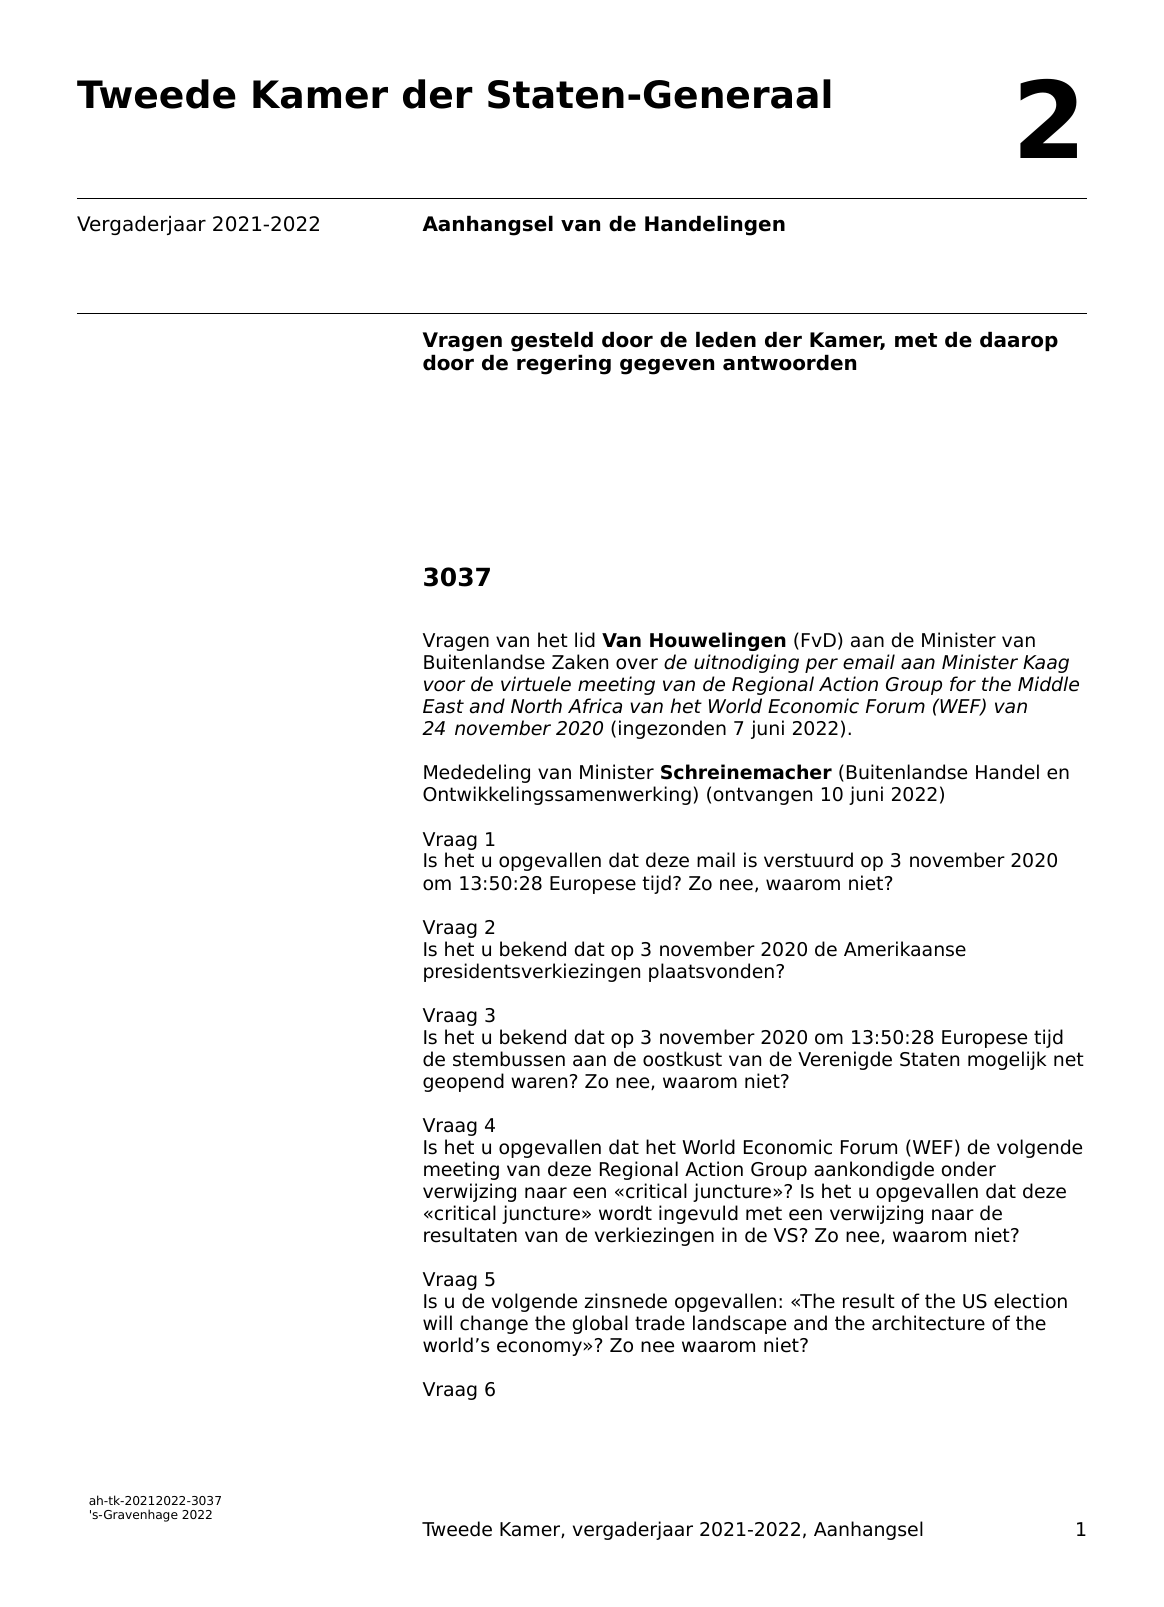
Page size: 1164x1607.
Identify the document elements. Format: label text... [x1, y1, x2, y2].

text 's-Gravenhage 2022 [88, 1508, 323, 1522]
text Vraag 4 [422, 1115, 1087, 1137]
text Is u de volgende zinsnede opgevallen: «The result of the US election will change the global trade landscape and the architecture of the world’s economy»? Zo nee waarom niet? [422, 1291, 1087, 1357]
text 3037 [422, 563, 1087, 592]
table_cell [77, 314, 422, 375]
text Is het u bekend dat op 3 november 2020 de Amerikaanse presidentsverkiezingen plaatsvonden? [422, 938, 1087, 982]
text Is het u opgevallen dat het World Economic Forum (WEF) de volgende meeting van deze Regional Action Group aankondigde onder verwijzing naar een «critical juncture»? Is het u opgevallen dat deze «critical juncture» wordt ingevuld met een verwijzing naar de resultaten van de verkiezingen in de VS? Zo nee, waarom niet? [422, 1137, 1087, 1247]
text Mededeling van Minister Schreinemacher (Buitenlandse Handel en Ontwikkelingssamenwerking) (ontvangen 10 juni 2022) [422, 762, 1087, 806]
table_cell Vragen gesteld door de leden der Kamer, met de daarop door de regering gegeven antwoorden [422, 314, 1087, 375]
text Vraag 2 [422, 917, 1087, 938]
text Is het u opgevallen dat deze mail is verstuurd op 3 november 2020 om 13:50:28 Europese tijd? Zo nee, waarom niet? [422, 850, 1087, 894]
table_header Tweede Kamer der Staten-Generaal [77, 59, 886, 198]
text Is het u bekend dat op 3 november 2020 om 13:50:28 Europese tijd de stembussen aan de oostkust van de Verenigde Staten mogelijk net geopend waren? Zo nee, waarom niet? [422, 1027, 1087, 1093]
text Vraag 5 [422, 1269, 1087, 1291]
table_cell Aanhangsel van de Handelingen [422, 199, 1087, 313]
text Vraag 3 [422, 1005, 1087, 1027]
text Vragen van het lid Van Houwelingen (FvD) aan de Minister van Buitenlandse Zaken over de uitnodiging per email aan Minister Kaag voor de virtuele meeting van de Regional Action Group for the Middle East and North Africa van het World Economic Forum (WEF) van 24 november 2020 (ingezonden 7 juni 2022). [422, 630, 1087, 740]
text ah-tk-20212022-3037 [88, 1494, 323, 1508]
text Vraag 1 [422, 828, 1087, 850]
table_cell Vergaderjaar 2021-2022 [77, 199, 422, 313]
text Vraag 6 [422, 1379, 1087, 1401]
table_header 2 [886, 59, 1087, 198]
